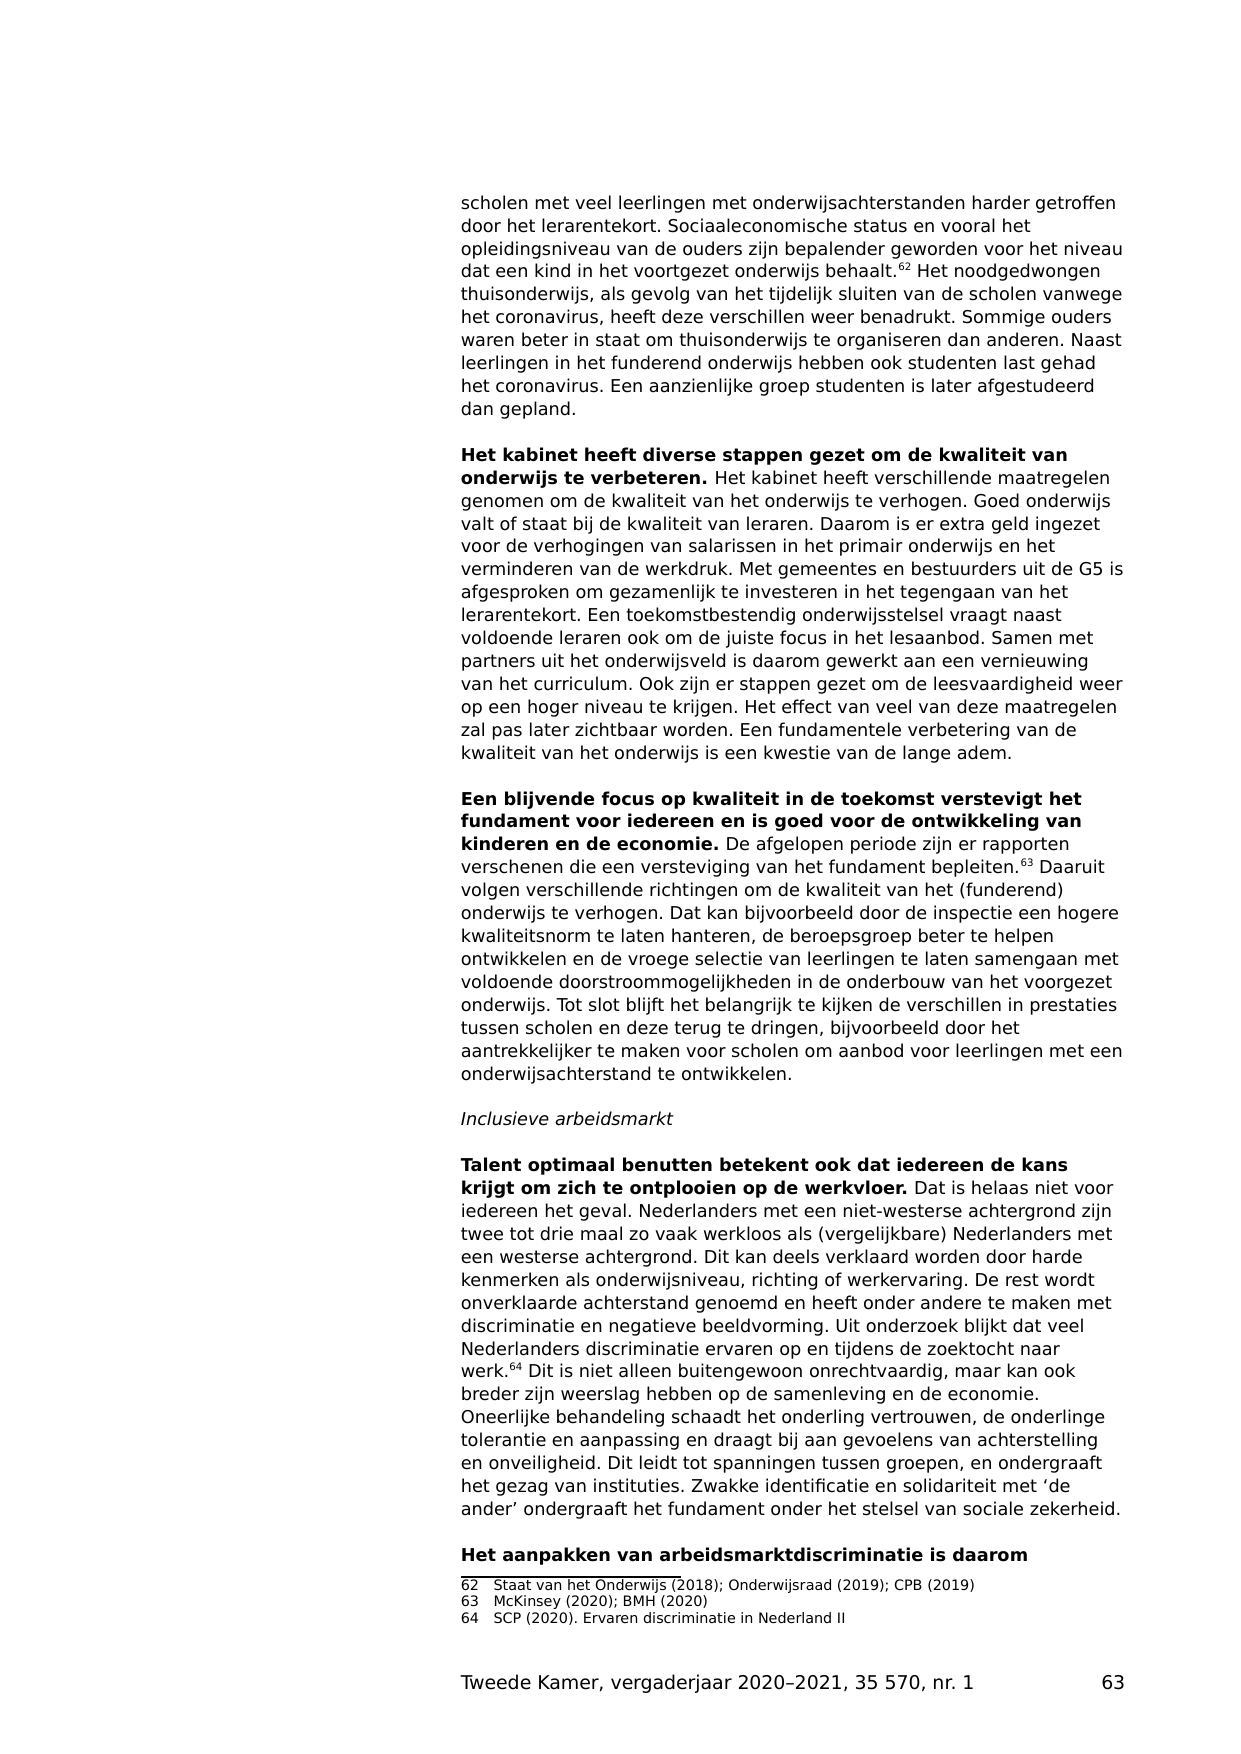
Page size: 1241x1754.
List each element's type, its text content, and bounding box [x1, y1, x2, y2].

text Talent optimaal benutten betekent ook dat iedereen de kans krijgt om zich te ontplooien op de werkvloer. Dat is helaas niet voor iedereen het geval. Nederlanders met een niet-westerse achtergrond zijn twee tot drie maal zo vaak werkloos als (vergelijkbare) Nederlanders met een westerse achtergrond. Dit kan deels verklaard worden door harde kenmerken als onderwijsniveau, richting of werkervaring. De rest wordt onverklaarde achterstand genoemd en heeft onder andere te maken met discriminatie en negatieve beeldvorming. Uit onderzoek blijkt dat veel Nederlanders discriminatie ervaren op en tijdens de zoektocht naar werk. Dit is niet alleen buitengewoon onrechtvaardig, maar kan ook breder zijn weerslag hebben op de samenleving en de economie. Oneerlijke behandeling schaadt het onderling vertrouwen, de onderlinge tolerantie en aanpassing en draagt bij aan gevoelens van achterstelling en onveiligheid. Dit leidt tot spanningen tussen groepen, en ondergraaft het gezag van instituties. Zwakke identificatie en solidariteit met ‘de ander’ ondergraaft het fundament onder het stelsel van sociale zekerheid. [461, 1153, 1125, 1520]
text Het aanpakken van arbeidsmarktdiscriminatie is daarom [461, 1543, 1125, 1566]
text __SCP (2020). Ervaren discriminatie in Nederland II [461, 1610, 1125, 1627]
text __Staat van het Onderwijs (2018); Onderwijsraad (2019); CPB (2019) [461, 1577, 1125, 1593]
text __McKinsey (2020); BMH (2020) [461, 1593, 1125, 1610]
text Een blijvende focus op kwaliteit in de toekomst verstevigt het fundament voor iedereen en is goed voor de ontwikkeling van kinderen en de economie. De afgelopen periode zijn er rapporten verschenen die een versteviging van het fundament bepleiten. Daaruit volgen verschillende richtingen om de kwaliteit van het (funderend) onderwijs te verhogen. Dat kan bijvoorbeeld door de inspectie een hogere kwaliteitsnorm te laten hanteren, de beroepsgroep beter te helpen ontwikkelen en de vroege selectie van leerlingen te laten samengaan met voldoende doorstroommogelijkheden in de onderbouw van het voorgezet onderwijs. Tot slot blijft het belangrijk te kijken de verschillen in prestaties tussen scholen en deze terug te dringen, bijvoorbeeld door het aantrekkelijker te maken voor scholen om aanbod voor leerlingen met een onderwijsachterstand te ontwikkelen. [461, 787, 1125, 1084]
text Het kabinet heeft diverse stappen gezet om de kwaliteit van onderwijs te verbeteren. Het kabinet heeft verschillende maatregelen genomen om de kwaliteit van het onderwijs te verhogen. Goed onderwijs valt of staat bij de kwaliteit van leraren. Daarom is er extra geld ingezet voor de verhogingen van salarissen in het primair onderwijs en het verminderen van de werkdruk. Met gemeentes en bestuurders uit de G5 is afgesproken om gezamenlijk te investeren in het tegengaan van het lerarentekort. Een toekomstbestendig onderwijsstelsel vraagt naast voldoende leraren ook om de juiste focus in het lesaanbod. Samen met partners uit het onderwijsveld is daarom gewerkt aan een vernieuwing van het curriculum. Ook zijn er stappen gezet om de leesvaardigheid weer op een hoger niveau te krijgen. Het effect van veel van deze maatregelen zal pas later zichtbaar worden. Een fundamentele verbetering van de kwaliteit van het onderwijs is een kwestie van de lange adem. [461, 443, 1125, 764]
text Inclusieve arbeidsmarkt [461, 1107, 1125, 1130]
text scholen met veel leerlingen met onderwijsachterstanden harder getroffen door het lerarentekort. Sociaaleconomische status en vooral het opleidingsniveau van de ouders zijn bepalender geworden voor het niveau dat een kind in het voortgezet onderwijs behaalt. Het noodgedwongen thuisonderwijs, als gevolg van het tijdelijk sluiten van de scholen vanwege het coronavirus, heeft deze verschillen weer benadrukt. Sommige ouders waren beter in staat om thuisonderwijs te organiseren dan anderen. Naast leerlingen in het funderend onderwijs hebben ook studenten last gehad het coronavirus. Een aanzienlijke groep studenten is later afgestudeerd dan gepland. [461, 191, 1125, 420]
